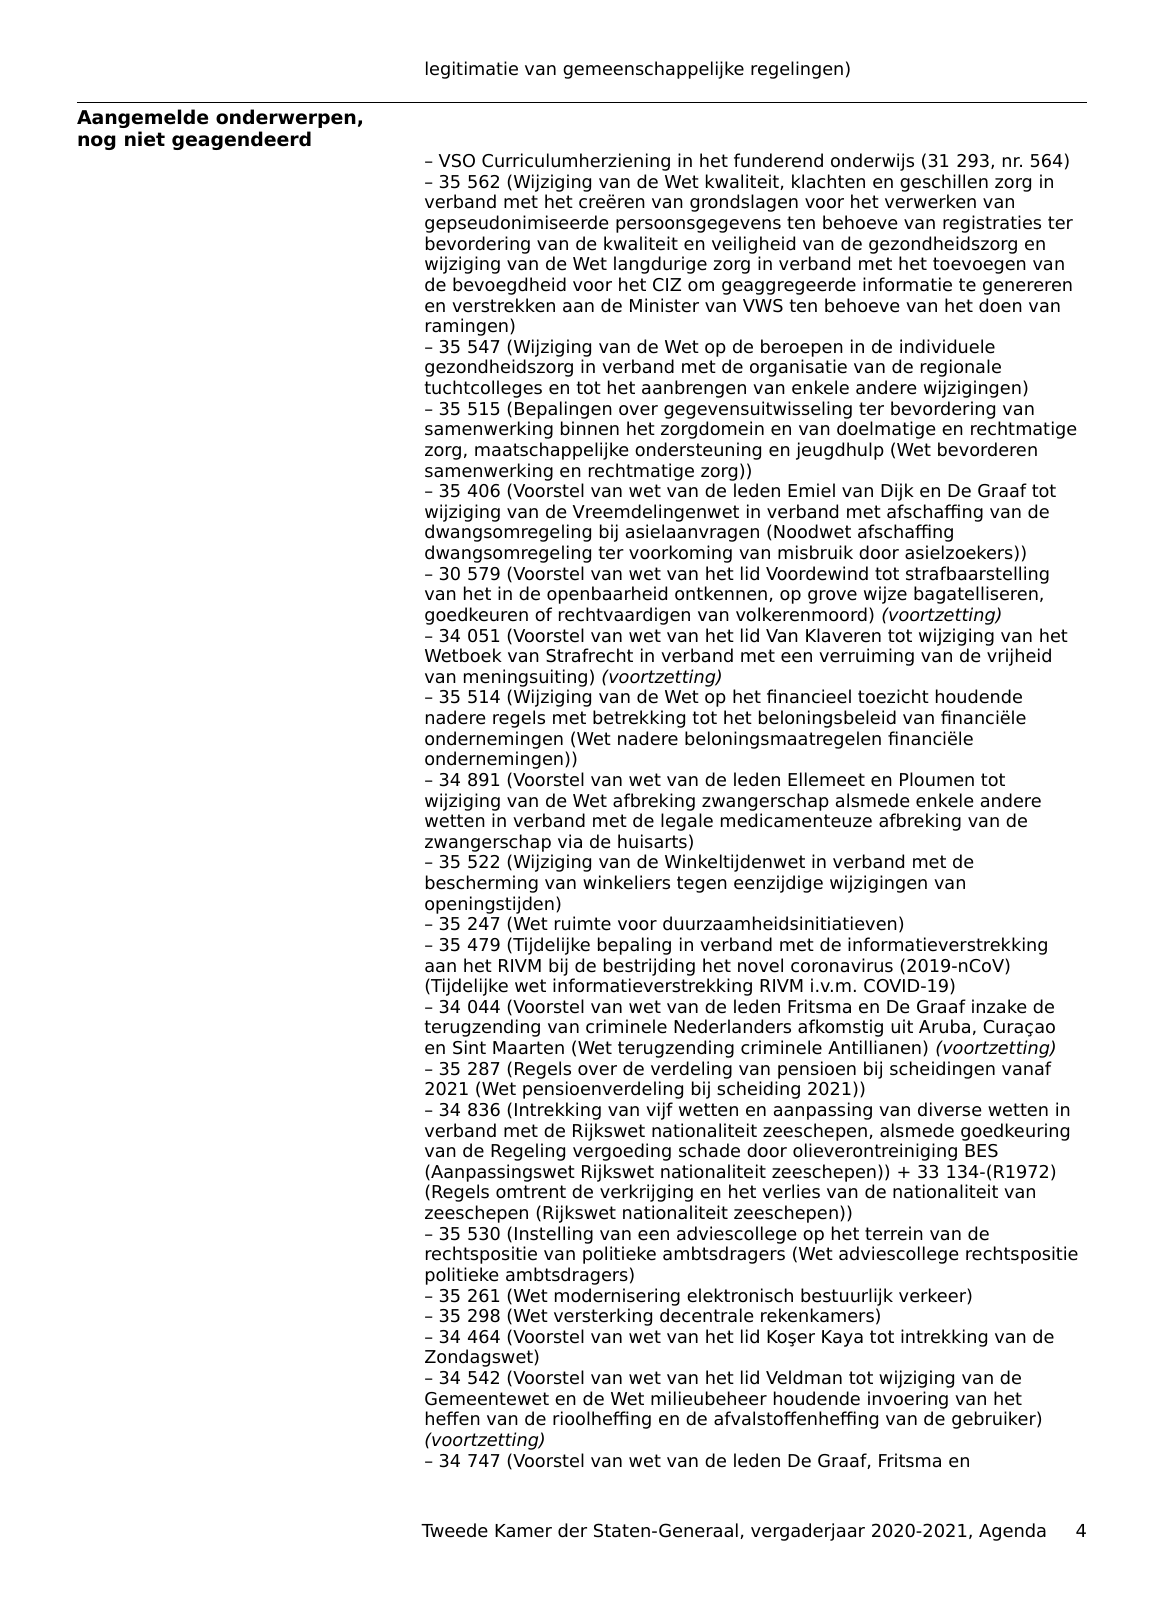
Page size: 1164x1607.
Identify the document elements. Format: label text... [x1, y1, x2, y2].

table_cell [401, 1059, 418, 1100]
table_cell – 35 547 (Wijziging van de Wet op de beroepen in de individuele gezondheidszorg in verband met de organisatie van de regionale tuchtcolleges en tot het aanbrengen van enkele andere wijzigingen) [418, 337, 1087, 399]
table_cell [401, 997, 418, 1059]
table_cell – 34 044 (Voorstel van wet van de leden Fritsma en De Graaf inzake de terugzending van criminele Nederlanders afkomstig uit Aruba, Curaçao en Sint Maarten (Wet terugzending criminele Antillianen) (voortzetting) [418, 997, 1087, 1059]
table_cell – 34 747 (Voorstel van wet van de leden De Graaf, Fritsma en [418, 1451, 1087, 1471]
table_cell [401, 481, 418, 564]
table_cell [77, 481, 401, 564]
table_cell [401, 1286, 418, 1306]
table_cell [77, 853, 401, 914]
table_cell [77, 172, 401, 337]
table_cell [77, 399, 401, 481]
table_cell [77, 1224, 401, 1286]
table_cell [77, 1327, 401, 1368]
table_cell – 35 530 (Instelling van een adviescollege op het terrein van de rechtspositie van politieke ambtsdragers (Wet adviescollege rechtspositie politieke ambtsdragers) [418, 1224, 1087, 1286]
table_cell – 35 479 (Tijdelijke bepaling in verband met de informatieverstrekking aan het RIVM bij de bestrijding het novel coronavirus (2019-nCoV) (Tijdelijke wet informatieverstrekking RIVM i.v.m. COVID-19) [418, 935, 1087, 997]
table_cell – VSO Curriculumherziening in het funderend onderwijs (31 293, nr. 564) [418, 151, 1087, 172]
table_cell – 35 406 (Voorstel van wet van de leden Emiel van Dijk en De Graaf tot wijziging van de Vreemdelingenwet in verband met afschaffing van de dwangsomregeling bij asielaanvragen (Noodwet afschaffing dwangsomregeling ter voorkoming van misbruik door asielzoekers)) [418, 481, 1087, 564]
table_cell [401, 935, 418, 997]
table_cell [401, 1306, 418, 1327]
table_cell [401, 1368, 418, 1451]
table_cell [401, 59, 418, 80]
table_header [401, 103, 418, 151]
table_cell – 34 891 (Voorstel van wet van de leden Ellemeet en Ploumen tot wijziging van de Wet afbreking zwangerschap alsmede enkele andere wetten in verband met de legale medicamenteuze afbreking van de zwangerschap via de huisarts) [418, 770, 1087, 852]
table_cell [77, 997, 401, 1059]
table_cell – 30 579 (Voorstel van wet van het lid Voordewind tot strafbaarstelling van het in de openbaarheid ontkennen, op grove wijze bagatelliseren, goedkeuren of rechtvaardigen van volkerenmoord) (voortzetting) [418, 564, 1087, 626]
table_cell [401, 914, 418, 935]
table_cell [77, 1451, 401, 1471]
table_cell [77, 1368, 401, 1451]
table_header [418, 103, 1087, 151]
table_cell [77, 914, 401, 935]
table_cell [401, 564, 418, 626]
table_header Aangemelde onderwerpen, nog niet geagendeerd [77, 103, 401, 151]
table_cell [77, 1286, 401, 1306]
table_cell [77, 59, 401, 80]
table_cell [401, 688, 418, 770]
table_cell – 35 514 (Wijziging van de Wet op het financieel toezicht houdende nadere regels met betrekking tot het beloningsbeleid van financiële ondernemingen (Wet nadere beloningsmaatregelen financiële ondernemingen)) [418, 688, 1087, 770]
table_cell [77, 337, 401, 399]
table_cell [77, 1059, 401, 1100]
table_cell [401, 1451, 418, 1471]
table_cell [401, 1327, 418, 1368]
table_cell – 34 542 (Voorstel van wet van het lid Veldman tot wijziging van de Gemeentewet en de Wet milieubeheer houdende invoering van het heffen van de rioolheffing en de afvalstoffenheffing van de gebruiker) (voortzetting) [418, 1368, 1087, 1451]
table_cell [401, 626, 418, 687]
table_cell – 34 836 (Intrekking van vijf wetten en aanpassing van diverse wetten in verband met de Rijkswet nationaliteit zeeschepen, alsmede goedkeuring van de Regeling vergoeding schade door olieverontreiniging BES (Aanpassingswet Rijkswet nationaliteit zeeschepen)) + 33 134-(R1972) (Regels omtrent de verkrijging en het verlies van de nationaliteit van zeeschepen (Rijkswet nationaliteit zeeschepen)) [418, 1100, 1087, 1224]
table_cell – 35 247 (Wet ruimte voor duurzaamheidsinitiatieven) [418, 914, 1087, 935]
table_cell – 35 522 (Wijziging van de Winkeltijdenwet in verband met de bescherming van winkeliers tegen eenzijdige wijzigingen van openingstijden) [418, 853, 1087, 914]
table_cell [77, 935, 401, 997]
table_cell – 35 515 (Bepalingen over gegevensuitwisseling ter bevordering van samenwerking binnen het zorgdomein en van doelmatige en rechtmatige zorg, maatschappelijke ondersteuning en jeugdhulp (Wet bevorderen samenwerking en rechtmatige zorg)) [418, 399, 1087, 481]
table_cell [401, 1224, 418, 1286]
table_cell [401, 151, 418, 172]
table_cell [77, 688, 401, 770]
table_cell [401, 1100, 418, 1224]
table_cell [77, 1100, 401, 1224]
table_cell [77, 151, 401, 172]
table_cell [77, 564, 401, 626]
table_cell [401, 399, 418, 481]
table_cell – 35 298 (Wet versterking decentrale rekenkamers) [418, 1306, 1087, 1327]
table_cell – 34 464 (Voorstel van wet van het lid Koşer Kaya tot intrekking van de Zondagswet) [418, 1327, 1087, 1368]
table_cell – 35 261 (Wet modernisering elektronisch bestuurlijk verkeer) [418, 1286, 1087, 1306]
table_cell – 35 287 (Regels over de verdeling van pensioen bij scheidingen vanaf 2021 (Wet pensioenverdeling bij scheiding 2021)) [418, 1059, 1087, 1100]
table_cell [401, 337, 418, 399]
table_cell [77, 770, 401, 852]
table_cell [77, 1306, 401, 1327]
table_cell [401, 853, 418, 914]
table_cell legitimatie van gemeenschappelijke regelingen) [418, 59, 1087, 80]
table_cell [77, 626, 401, 687]
table_cell – 35 562 (Wijziging van de Wet kwaliteit, klachten en geschillen zorg in verband met het creëren van grondslagen voor het verwerken van gepseudonimiseerde persoonsgegevens ten behoeve van registraties ter bevordering van de kwaliteit en veiligheid van de gezondheidszorg en wijziging van de Wet langdurige zorg in verband met het toevoegen van de bevoegdheid voor het CIZ om geaggregeerde informatie te genereren en verstrekken aan de Minister van VWS ten behoeve van het doen van ramingen) [418, 172, 1087, 337]
table_cell [401, 172, 418, 337]
table_cell [401, 770, 418, 852]
table_cell – 34 051 (Voorstel van wet van het lid Van Klaveren tot wijziging van het Wetboek van Strafrecht in verband met een verruiming van de vrijheid van meningsuiting) (voortzetting) [418, 626, 1087, 687]
